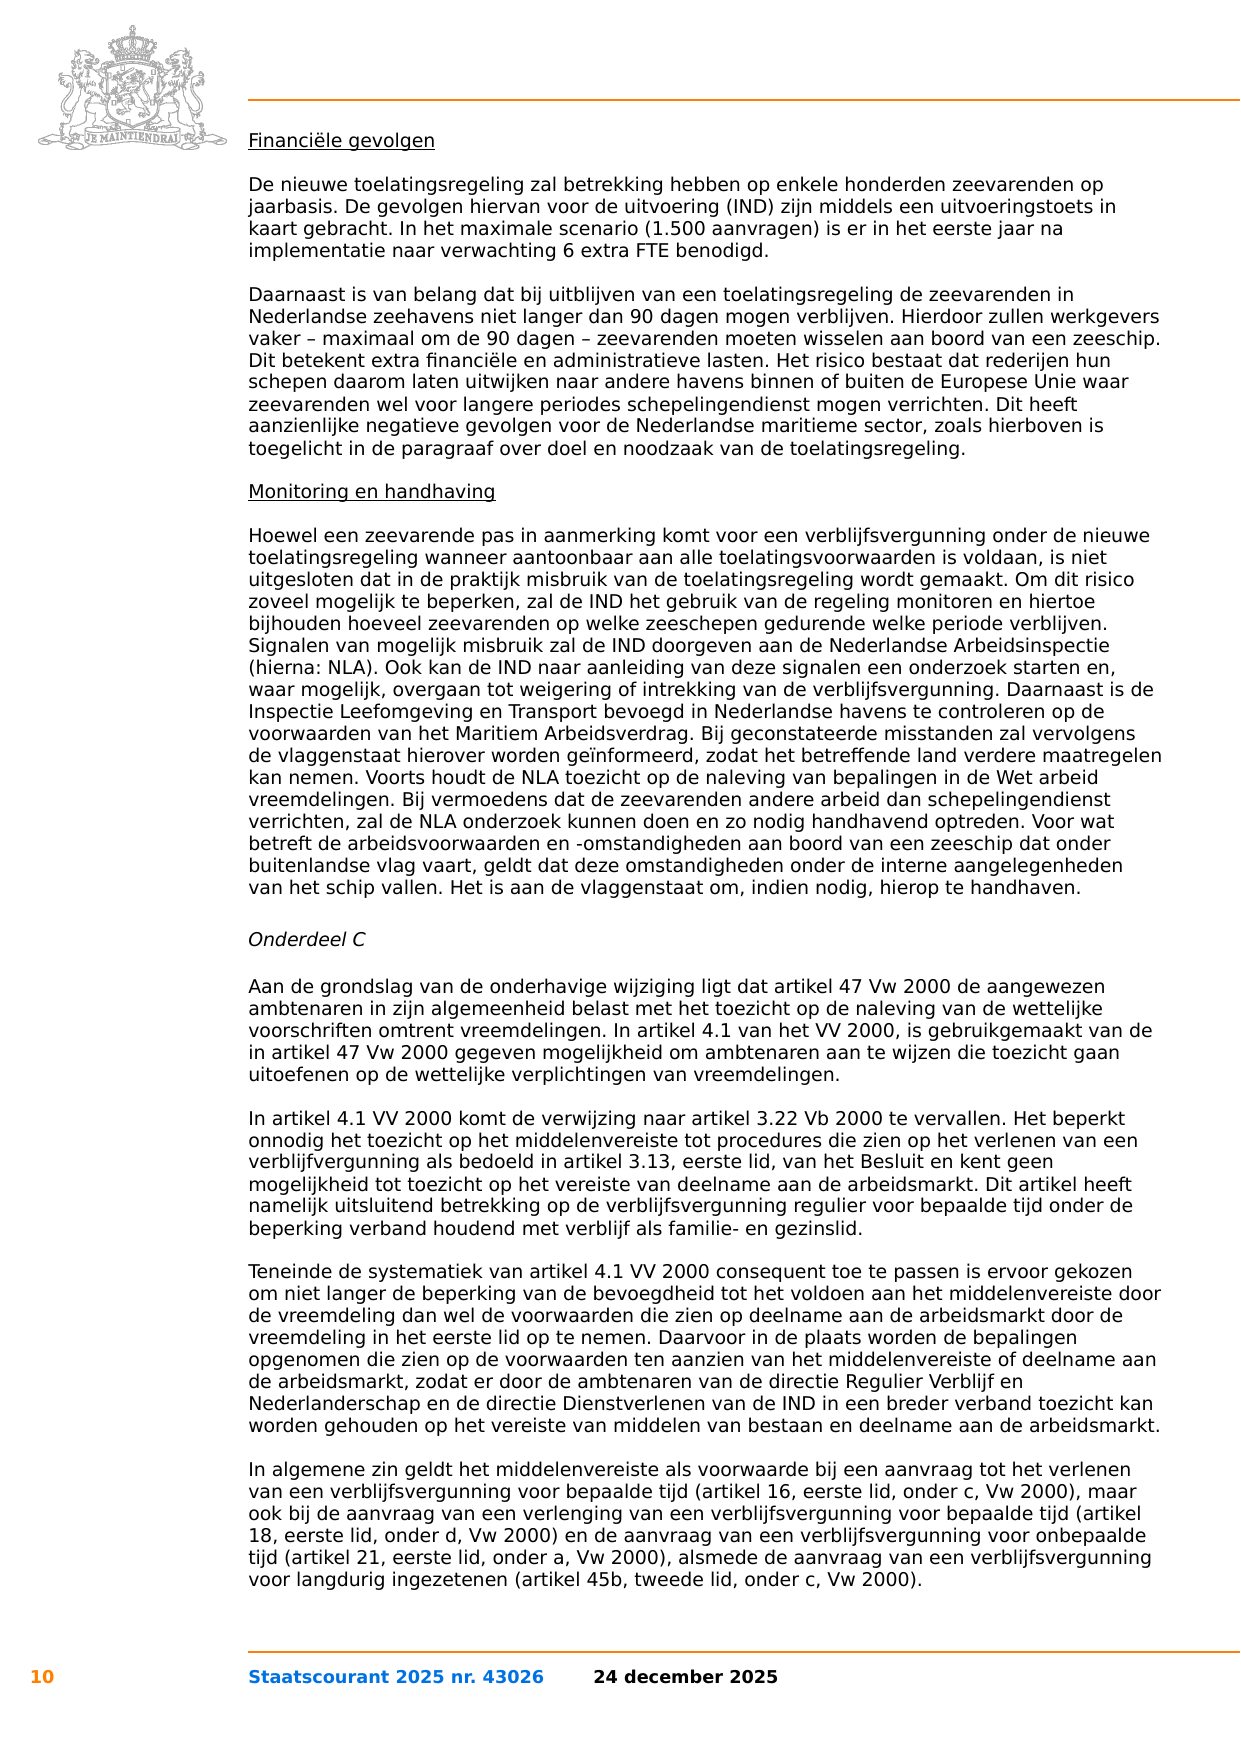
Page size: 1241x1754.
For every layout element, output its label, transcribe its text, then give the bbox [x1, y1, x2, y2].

subtitle Onderdeel C [248, 929, 1163, 951]
text In artikel 4.1 VV 2000 komt de verwijzing naar artikel 3.22 Vb 2000 te vervallen. Het beperkt onnodig het toezicht op het middelenvereiste tot procedures die zien op het verlenen van een verblijfvergunning als bedoeld in artikel 3.13, eerste lid, van het Besluit en kent geen mogelijkheid tot toezicht op het vereiste van deelname aan de arbeidsmarkt. Dit artikel heeft namelijk uitsluitend betrekking op de verblijfsvergunning regulier voor bepaalde tijd onder de beperking verband houdend met verblijf als familie- en gezinslid. [248, 1107, 1163, 1239]
text Daarnaast is van belang dat bij uitblijven van een toelatingsregeling de zeevarenden in Nederlandse zeehavens niet langer dan 90 dagen mogen verblijven. Hierdoor zullen werkgevers vaker – maximaal om de 90 dagen – zeevarenden moeten wisselen aan boord van een zeeschip. Dit betekent extra financiële en administratieve lasten. Het risico bestaat dat rederijen hun schepen daarom laten uitwijken naar andere havens binnen of buiten de Europese Unie waar zeevarenden wel voor langere periodes schepelingendienst mogen verrichten. Dit heeft aanzienlijke negatieve gevolgen voor de Nederlandse maritieme sector, zoals hierboven is toegelicht in de paragraaf over doel en noodzaak van de toelatingsregeling. [248, 283, 1163, 459]
picture [38, 25, 227, 150]
text Teneinde de systematiek van artikel 4.1 VV 2000 consequent toe te passen is ervoor gekozen om niet langer de beperking van de bevoegdheid tot het voldoen aan het middelenvereiste door de vreemdeling dan wel de voorwaarden die zien op deelname aan de arbeidsmarkt door de vreemdeling in het eerste lid op te nemen. Daarvoor in de plaats worden de bepalingen opgenomen die zien op de voorwaarden ten aanzien van het middelenvereiste of deelname aan de arbeidsmarkt, zodat er door de ambtenaren van de directie Regulier Verblijf en Nederlanderschap en de directie Dienstverlenen van de IND in een breder verband toezicht kan worden gehouden op het vereiste van middelen van bestaan en deelname aan de arbeidsmarkt. [248, 1261, 1163, 1437]
subtitle Monitoring en handhaving [248, 481, 1163, 503]
text De nieuwe toelatingsregeling zal betrekking hebben op enkele honderden zeevarenden op jaarbasis. De gevolgen hiervan voor de uitvoering (IND) zijn middels een uitvoeringstoets in kaart gebracht. In het maximale scenario (1.500 aanvragen) is er in het eerste jaar na implementatie naar verwachting 6 extra FTE benodigd. [248, 174, 1163, 262]
text Aan de grondslag van de onderhavige wijziging ligt dat artikel 47 Vw 2000 de aangewezen ambtenaren in zijn algemeenheid belast met het toezicht op de naleving van de wettelijke voorschriften omtrent vreemdelingen. In artikel 4.1 van het VV 2000, is gebruikgemaakt van de in artikel 47 Vw 2000 gegeven mogelijkheid om ambtenaren aan te wijzen die toezicht gaan uitoefenen op de wettelijke verplichtingen van vreemdelingen. [248, 976, 1163, 1086]
text Hoewel een zeevarende pas in aanmerking komt voor een verblijfsvergunning onder de nieuwe toelatingsregeling wanneer aantoonbaar aan alle toelatingsvoorwaarden is voldaan, is niet uitgesloten dat in de praktijk misbruik van de toelatingsregeling wordt gemaakt. Om dit risico zoveel mogelijk te beperken, zal de IND het gebruik van de regeling monitoren en hiertoe bijhouden hoeveel zeevarenden op welke zeeschepen gedurende welke periode verblijven. Signalen van mogelijk misbruik zal de IND doorgeven aan de Nederlandse Arbeidsinspectie (hierna: NLA). Ook kan de IND naar aanleiding van deze signalen een onderzoek starten en, waar mogelijk, overgaan tot weigering of intrekking van de verblijfsvergunning. Daarnaast is de Inspectie Leefomgeving en Transport bevoegd in Nederlandse havens te controleren op de voorwaarden van het Maritiem Arbeidsverdrag. Bij geconstateerde misstanden zal vervolgens de vlaggenstaat hierover worden geïnformeerd, zodat het betreffende land verdere maatregelen kan nemen. Voorts houdt de NLA toezicht op de naleving van bepalingen in de Wet arbeid vreemdelingen. Bij vermoedens dat de zeevarenden andere arbeid dan schepelingendienst verrichten, zal de NLA onderzoek kunnen doen en zo nodig handhavend optreden. Voor wat betreft de arbeidsvoorwaarden en -omstandigheden aan boord van een zeeschip dat onder buitenlandse vlag vaart, geldt dat deze omstandigheden onder de interne aangelegenheden van het schip vallen. Het is aan de vlaggenstaat om, indien nodig, hierop te handhaven. [248, 525, 1163, 899]
subtitle Financiële gevolgen [248, 130, 1163, 152]
text In algemene zin geldt het middelenvereiste als voorwaarde bij een aanvraag tot het verlenen van een verblijfsvergunning voor bepaalde tijd (artikel 16, eerste lid, onder c, Vw 2000), maar ook bij de aanvraag van een verlenging van een verblijfsvergunning voor bepaalde tijd (artikel 18, eerste lid, onder d, Vw 2000) en de aanvraag van een verblijfsvergunning voor onbepaalde tijd (artikel 21, eerste lid, onder a, Vw 2000), alsmede de aanvraag van een verblijfsvergunning voor langdurig ingezetenen (artikel 45b, tweede lid, onder c, Vw 2000). [248, 1459, 1163, 1591]
